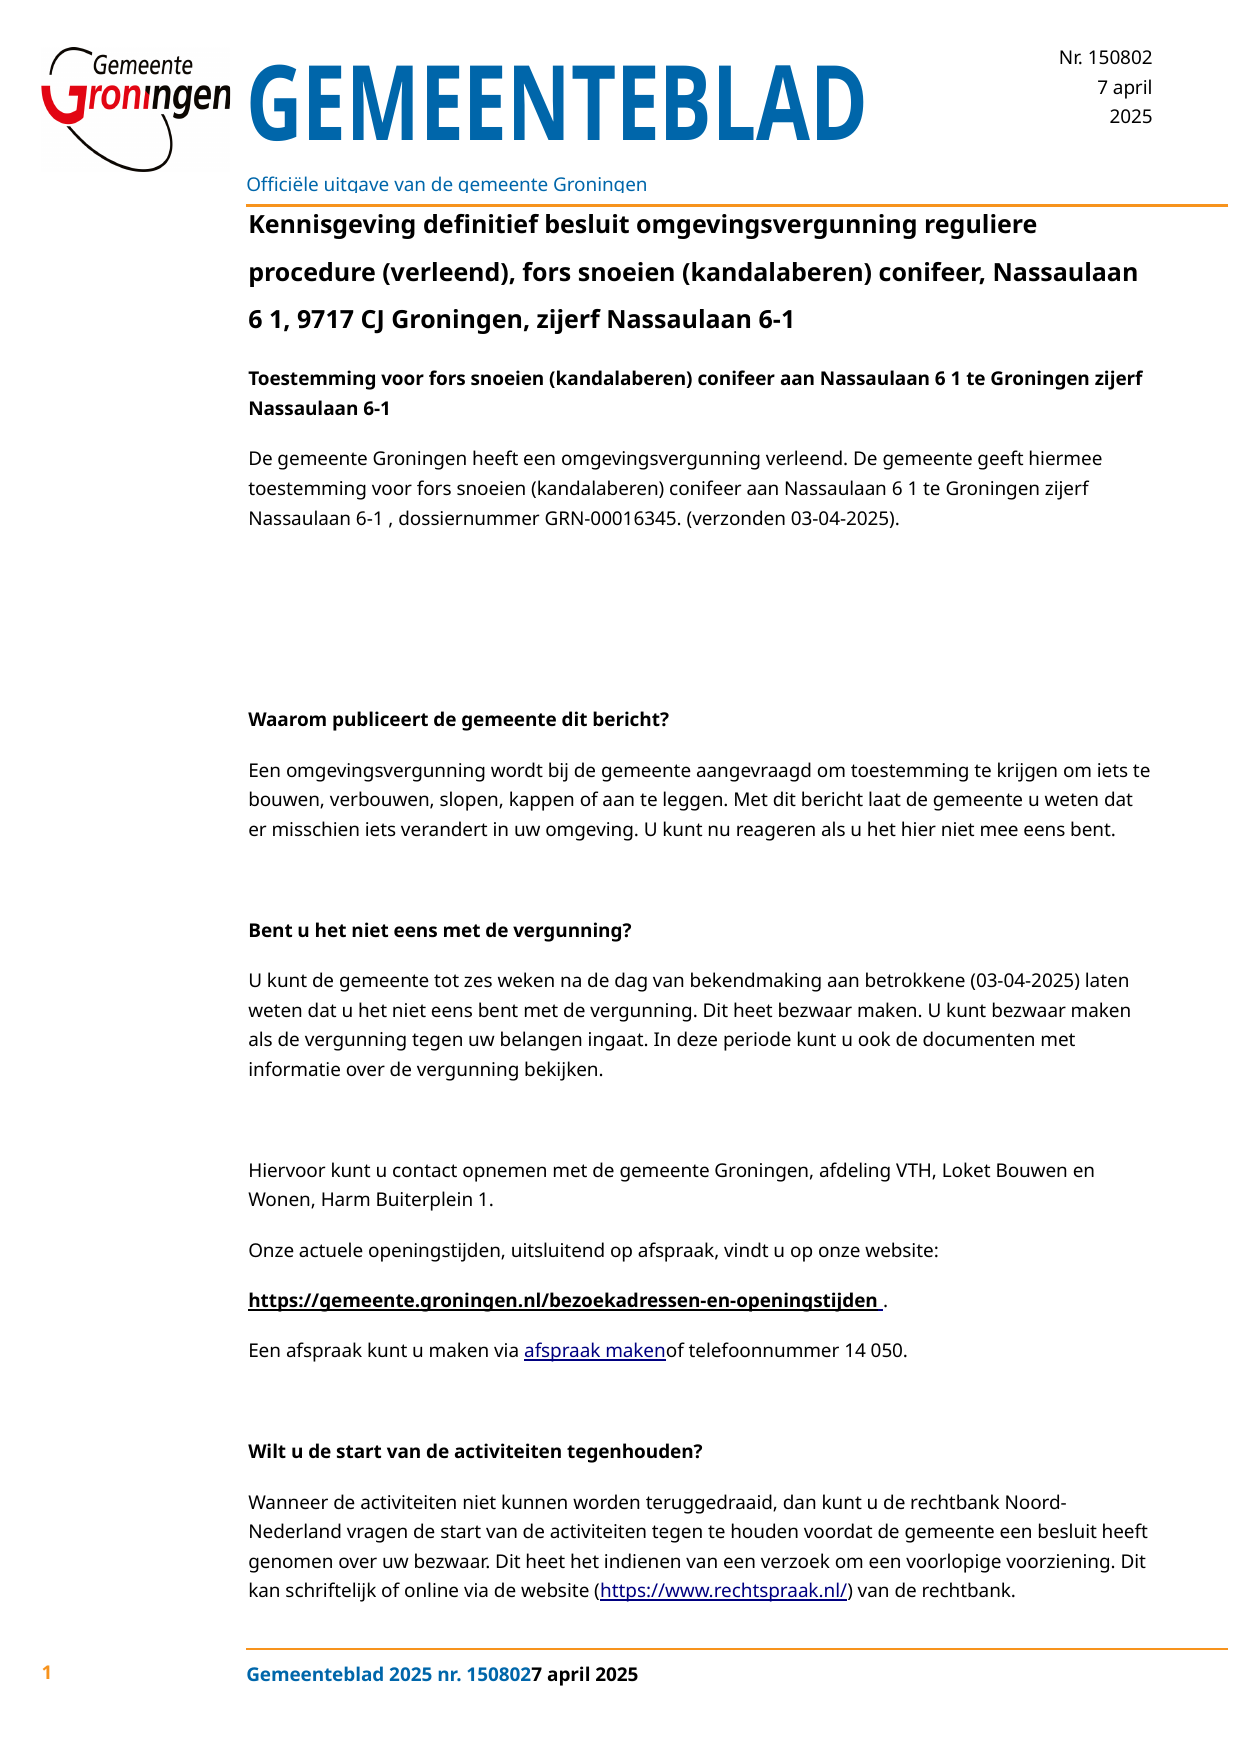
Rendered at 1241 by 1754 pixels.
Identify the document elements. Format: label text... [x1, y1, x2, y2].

text Kennisgeving definitief besluit omgevingsvergunning reguliere procedure (verleend), fors snoeien (kandalaberen) conifeer, Nassaulaan 6 1, 9717 CJ Groningen, zijerf Nassaulaan 6-1 [248, 207, 1152, 336]
text https://gemeente.groningen.nl/bezoekadressen-en-openingstijden . [248, 1287, 1152, 1313]
text Toestemming voor fors snoeien (kandalaberen) conifeer aan Nassaulaan 6 1 te Groningen zijerf Nassaulaan 6-1 [248, 366, 1152, 421]
text Wanneer de activiteiten niet kunnen worden teruggedraaid, dan kunt u de rechtbank Noord-Nederland vragen de start van de activiteiten tegen te houden voordat de gemeente een besluit heeft genomen over uw bezwaar. Dit heet het indienen van een verzoek om een voorlopige voorziening. Dit kan schriftelijk of online via de website (https://www.rechtspraak.nl/) van de rechtbank. [248, 1489, 1152, 1603]
text Een afspraak kunt u maken via afspraak makenof telefoonnummer 14 050. [248, 1338, 1152, 1363]
text Bent u het niet eens met de vergunning? [248, 917, 1152, 942]
text U kunt de gemeente tot zes weken na de dag van bekendmaking aan betrokkene (03-04-2025) laten weten dat u het niet eens bent met de vergunning. Dit heet bezwaar maken. U kunt bezwaar maken als de vergunning tegen uw belangen ingaat. In deze periode kunt u ook de documenten met informatie over de vergunning bekijken. [248, 967, 1152, 1082]
text Hiervoor kunt u contact opnemen met de gemeente Groningen, afdeling VTH, Loket Bouwen en Wonen, Harm Buiterplein 1. [248, 1157, 1152, 1212]
text Wilt u de start van de activiteiten tegenhouden? [248, 1438, 1152, 1464]
text Waarom publiceert de gemeente dit bericht? [248, 706, 1152, 732]
text Onze actuele openingstijden, uitsluitend op afspraak, vindt u op onze website: [248, 1237, 1152, 1262]
text De gemeente Groningen heeft een omgevingsvergunning verleend. De gemeente geeft hiermee toestemming voor fors snoeien (kandalaberen) conifeer aan Nassaulaan 6 1 te Groningen zijerf Nassaulaan 6-1 , dossiernummer GRN-00016345. (verzonden 03-04-2025). [248, 446, 1152, 530]
picture [41, 47, 231, 172]
text Een omgevingsvergunning wordt bij de gemeente aangevraagd om toestemming te krijgen om iets te bouwen, verbouwen, slopen, kappen of aan te leggen. Met dit bericht laat de gemeente u weten dat er misschien iets verandert in uw omgeving. U kunt nu reageren als u het hier niet mee eens bent. [248, 757, 1152, 842]
